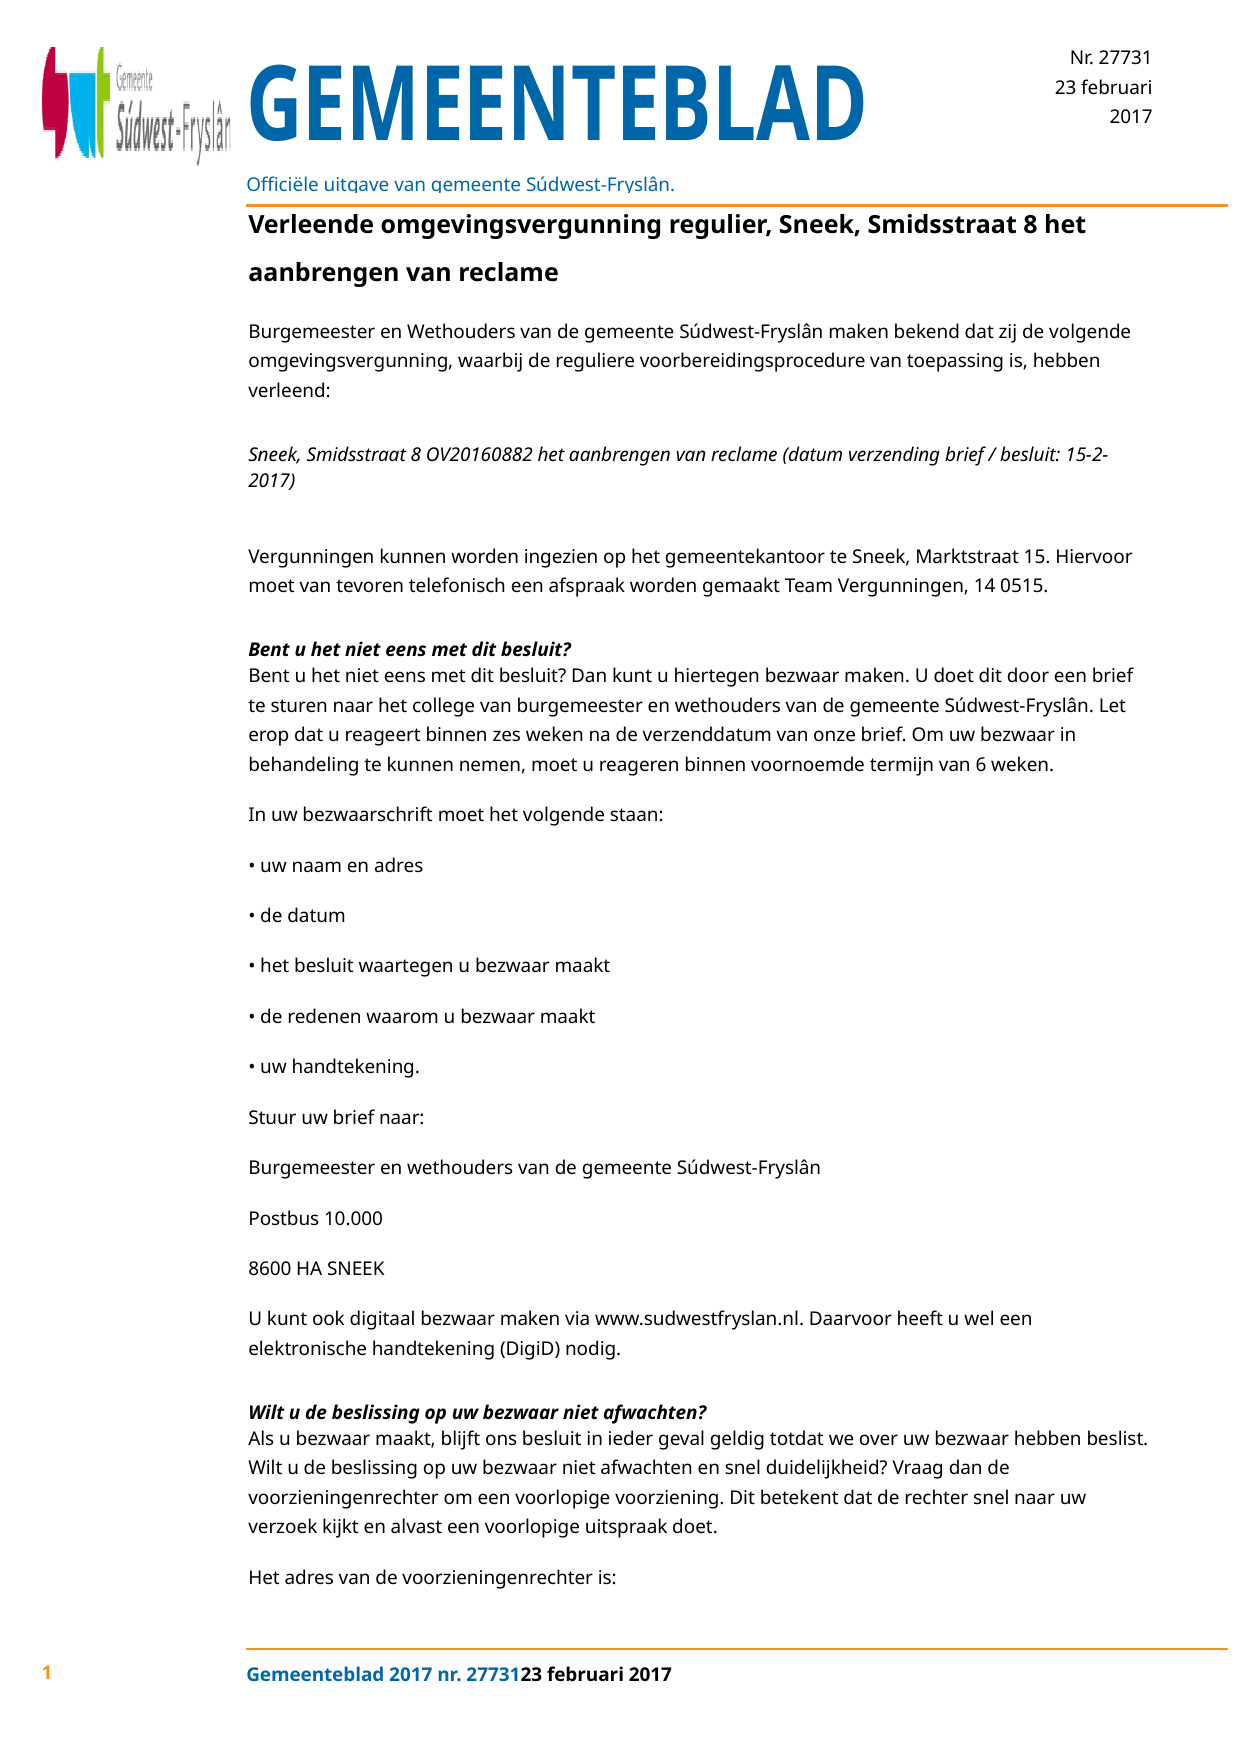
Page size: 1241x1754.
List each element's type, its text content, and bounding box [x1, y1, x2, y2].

text Burgemeester en Wethouders van de gemeente Súdwest-Fryslân maken bekend dat zij de volgende omgevingsvergunning, waarbij de reguliere voorbereidingsprocedure van toepassing is, hebben verleend: [248, 318, 1152, 403]
text Vergunningen kunnen worden ingezien op het gemeentekantoor te Sneek, Marktstraat 15. Hiervoor moet van tevoren telefonisch een afspraak worden gemaakt Team Vergunningen, 14 0515. [248, 543, 1152, 598]
text Wilt u de beslissing op uw bezwaar niet afwachten? [248, 1399, 1152, 1425]
text Bent u het niet eens met dit besluit? Dan kunt u hiertegen bezwaar maken. U doet dit door een brief te sturen naar het college van burgemeester en wethouders van de gemeente Súdwest-Fryslân. Let erop dat u reageert binnen zes weken na de verzenddatum van onze brief. Om uw bezwaar in behandeling te kunnen nemen, moet u reageren binnen voornoemde termijn van 6 weken. [248, 662, 1152, 777]
text • uw naam en adres [248, 852, 1152, 877]
text • het besluit waartegen u bezwaar maakt [248, 953, 1152, 978]
text In uw bezwaarschrift moet het volgende staan: [248, 801, 1152, 827]
text 8600 HA SNEEK [248, 1255, 1152, 1281]
picture [41, 47, 231, 172]
text • uw handtekening. [248, 1053, 1152, 1079]
text Bent u het niet eens met dit besluit? [248, 636, 1152, 662]
text Burgemeester en wethouders van de gemeente Súdwest-Fryslân [248, 1154, 1152, 1180]
text Verleende omgevingsvergunning regulier, Sneek, Smidsstraat 8 het aanbrengen van reclame [248, 207, 1152, 288]
text U kunt ook digitaal bezwaar maken via www.sudwestfryslan.nl. Daarvoor heeft u wel een elektronische handtekening (DigiD) nodig. [248, 1306, 1152, 1361]
text • de datum [248, 902, 1152, 928]
text Postbus 10.000 [248, 1205, 1152, 1230]
text Als u bezwaar maakt, blijft ons besluit in ieder geval geldig totdat we over uw bezwaar hebben beslist. Wilt u de beslissing op uw bezwaar niet afwachten en snel duidelijkheid? Vraag dan de voorzieningenrechter om een voorlopige voorziening. Dit betekent dat de rechter snel naar uw verzoek kijkt en alvast een voorlopige uitspraak doet. [248, 1425, 1152, 1539]
text Stuur uw brief naar: [248, 1104, 1152, 1129]
text • de redenen waarom u bezwaar maakt [248, 1003, 1152, 1029]
text Het adres van de voorzieningenrechter is: [248, 1564, 1152, 1590]
text Sneek, Smidsstraat 8 OV20160882 het aanbrengen van reclame (datum verzending brief / besluit: 15-2-2017) [248, 441, 1152, 492]
